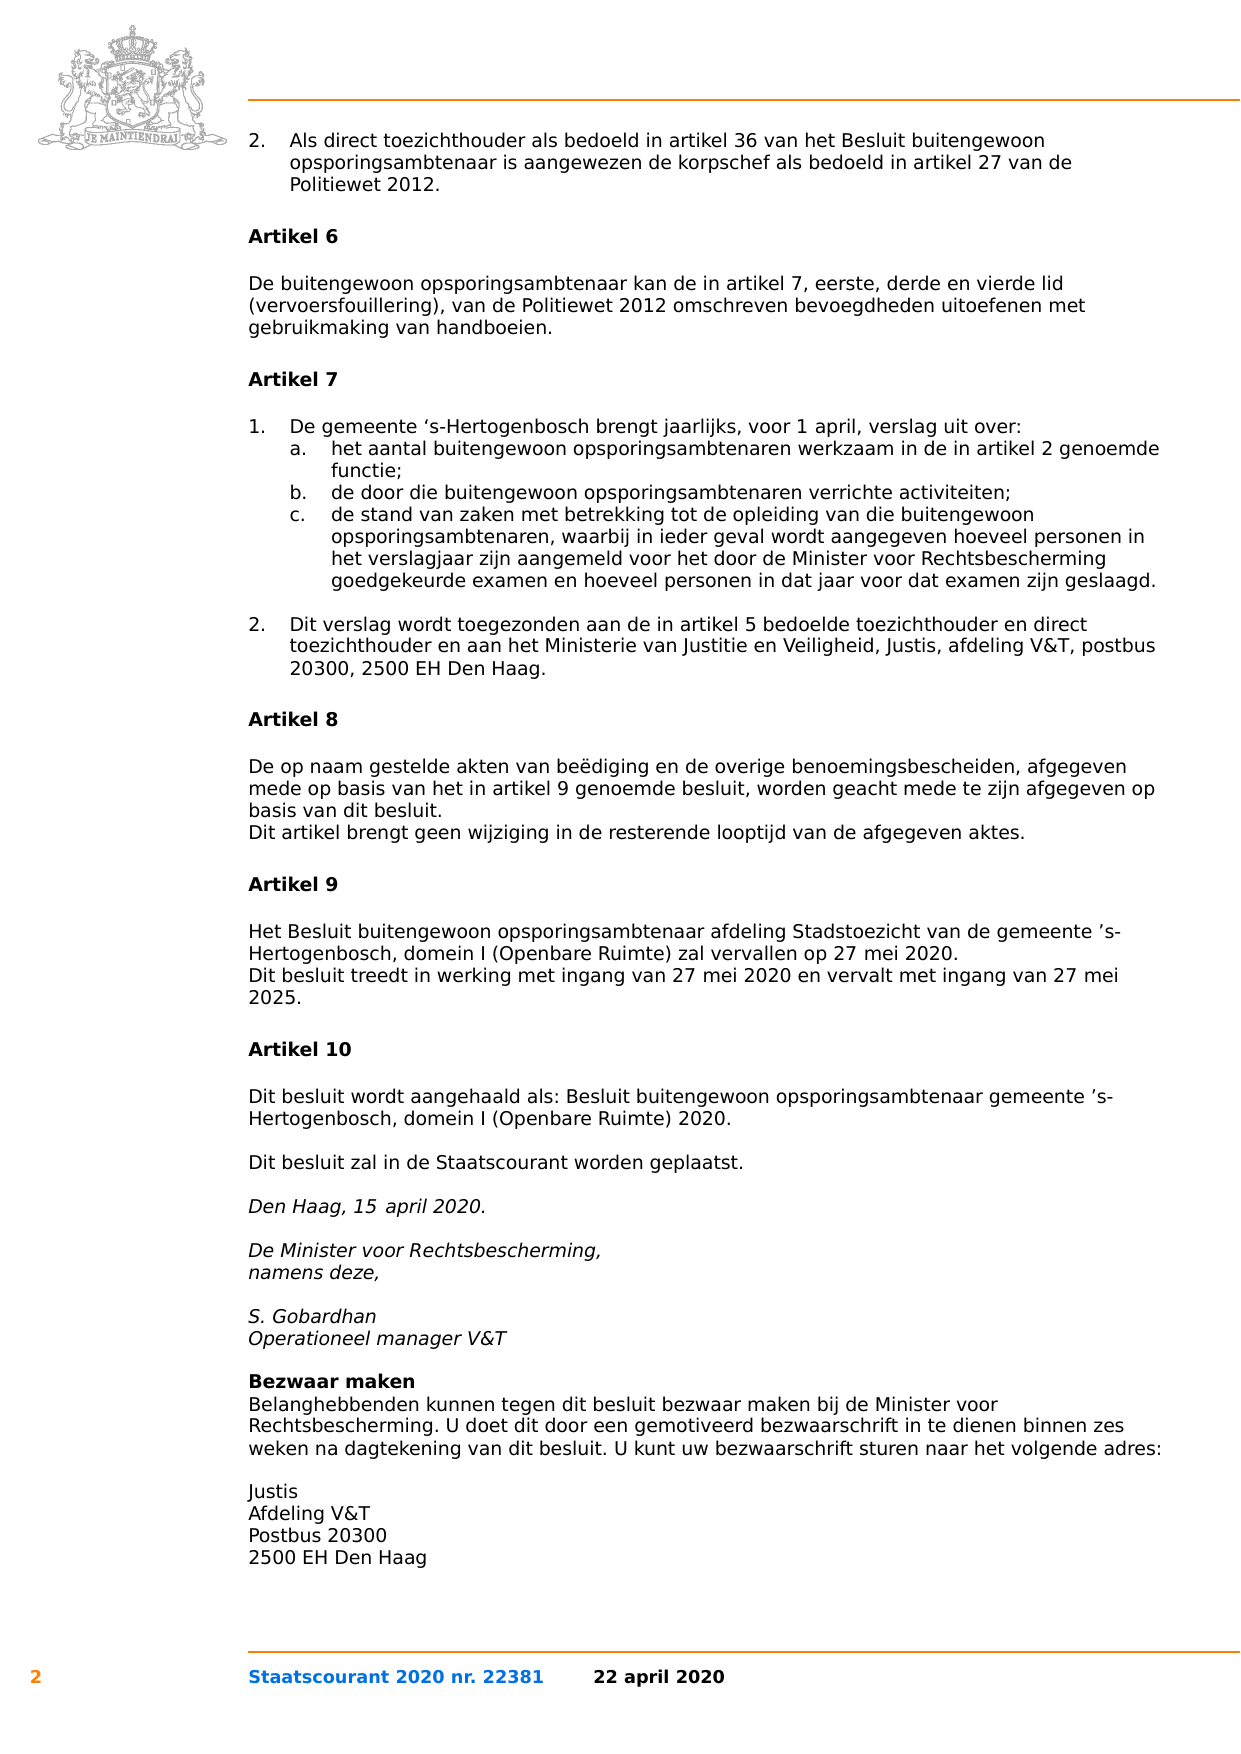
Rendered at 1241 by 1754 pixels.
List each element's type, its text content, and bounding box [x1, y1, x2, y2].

subtitle Artikel 6 [248, 226, 1163, 248]
text 2500 EH Den Haag [248, 1547, 1163, 1569]
text Afdeling V&T [248, 1503, 1163, 1525]
text Dit besluit treedt in werking met ingang van 27 mei 2020 en vervalt met ingang van 27 mei 2025. [248, 965, 1163, 1009]
text Belanghebbenden kunnen tegen dit besluit bezwaar maken bij de Minister voor Rechtsbescherming. U doet dit door een gemotiveerd bezwaarschrift in te dienen binnen zes weken na dagtekening van dit besluit. U kunt uw bezwaarschrift sturen naar het volgende adres: [248, 1393, 1163, 1459]
text a. het aantal buitengewoon opsporingsambtenaren werkzaam in de in artikel 2 genoemde functie; [289, 438, 1163, 482]
text De op naam gestelde akten van beëdiging en de overige benoemingsbescheiden, afgegeven mede op basis van het in artikel 9 genoemde besluit, worden geacht mede te zijn afgegeven op basis van dit besluit. [248, 756, 1163, 822]
text b. de door die buitengewoon opsporingsambtenaren verrichte activiteiten; [289, 482, 1163, 504]
subtitle Artikel 9 [248, 874, 1163, 896]
text c. de stand van zaken met betrekking tot de opleiding van die buitengewoon opsporingsambtenaren, waarbij in ieder geval wordt aangegeven hoeveel personen in het verslagjaar zijn aangemeld voor het door de Minister voor Rechtsbescherming goedgekeurde examen en hoeveel personen in dat jaar voor dat examen zijn geslaagd. [289, 504, 1163, 592]
text Bezwaar maken [248, 1371, 1163, 1393]
text De Minister voor Rechtsbescherming, namens deze, S. Gobardhan Operationeel manager V&T [248, 1240, 1163, 1349]
subtitle Artikel 7 [248, 369, 1163, 391]
text 1. De gemeente ‘s-Hertogenbosch brengt jaarlijks, voor 1 april, verslag uit over: [248, 416, 1163, 438]
text De buitengewoon opsporingsambtenaar kan de in artikel 7, eerste, derde en vierde lid (vervoersfouillering), van de Politiewet 2012 omschreven bevoegdheden uitoefenen met gebruikmaking van handboeien. [248, 273, 1163, 339]
text Dit besluit wordt aangehaald als: Besluit buitengewoon opsporingsambtenaar gemeente ’s-Hertogenbosch, domein I (Openbare Ruimte) 2020. [248, 1086, 1163, 1130]
subtitle Artikel 8 [248, 709, 1163, 731]
text Postbus 20300 [248, 1525, 1163, 1547]
text 2. Dit verslag wordt toegezonden aan de in artikel 5 bedoelde toezichthouder en direct toezichthouder en aan het Ministerie van Justitie en Veiligheid, Justis, afdeling V&T, postbus 20300, 2500 EH Den Haag. [248, 613, 1163, 679]
picture [38, 25, 227, 150]
text Dit artikel brengt geen wijziging in de resterende looptijd van de afgegeven aktes. [248, 822, 1163, 844]
subtitle Artikel 10 [248, 1039, 1163, 1061]
text Het Besluit buitengewoon opsporingsambtenaar afdeling Stadstoezicht van de gemeente ’s-Hertogenbosch, domein I (Openbare Ruimte) zal vervallen op 27 mei 2020. [248, 921, 1163, 965]
text Justis [248, 1481, 1163, 1503]
text 2. Als direct toezichthouder als bedoeld in artikel 36 van het Besluit buitengewoon opsporingsambtenaar is aangewezen de korpschef als bedoeld in artikel 27 van de Politiewet 2012. [248, 130, 1163, 196]
text Den Haag, 15 april 2020. [248, 1196, 1163, 1218]
text Dit besluit zal in de Staatscourant worden geplaatst. [248, 1152, 1163, 1174]
